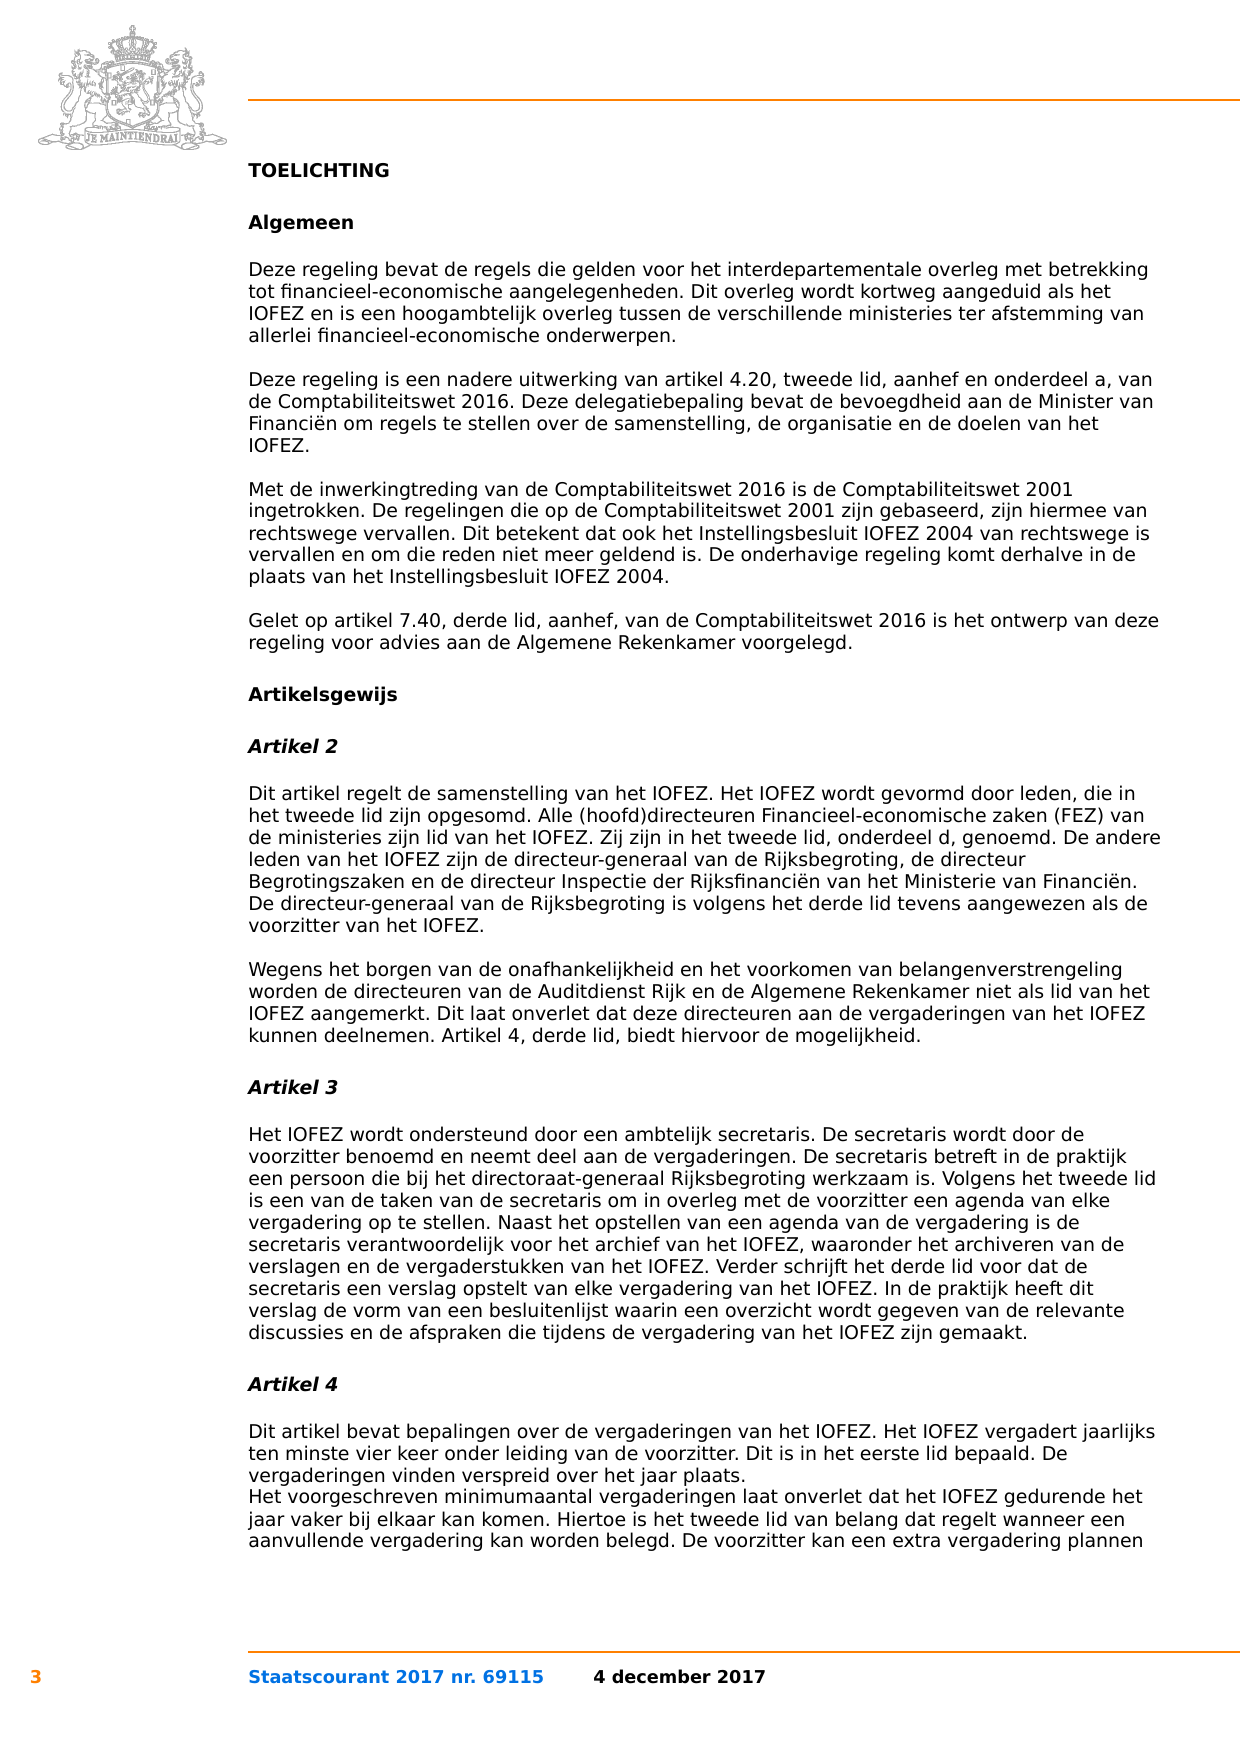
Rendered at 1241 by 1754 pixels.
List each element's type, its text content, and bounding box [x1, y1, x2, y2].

text Het IOFEZ wordt ondersteund door een ambtelijk secretaris. De secretaris wordt door de voorzitter benoemd en neemt deel aan de vergaderingen. De secretaris betreft in de praktijk een persoon die bij het directoraat-generaal Rijksbegroting werkzaam is. Volgens het tweede lid is een van de taken van de secretaris om in overleg met de voorzitter een agenda van elke vergadering op te stellen. Naast het opstellen van een agenda van de vergadering is de secretaris verantwoordelijk voor het archief van het IOFEZ, waaronder het archiveren van de verslagen en de vergaderstukken van het IOFEZ. Verder schrijft het derde lid voor dat de secretaris een verslag opstelt van elke vergadering van het IOFEZ. In de praktijk heeft dit verslag de vorm van een besluitenlijst waarin een overzicht wordt gegeven van de relevante discussies en de afspraken die tijdens de vergadering van het IOFEZ zijn gemaakt. [248, 1124, 1163, 1343]
text Het voorgeschreven minimumaantal vergaderingen laat onverlet dat het IOFEZ gedurende het jaar vaker bij elkaar kan komen. Hiertoe is het tweede lid van belang dat regelt wanneer een aanvullende vergadering kan worden belegd. De voorzitter kan een extra vergadering plannen [248, 1486, 1163, 1552]
text Gelet op artikel 7.40, derde lid, aanhef, van de Comptabiliteitswet 2016 is het ontwerp van deze regeling voor advies aan de Algemene Rekenkamer voorgelegd. [248, 610, 1163, 654]
text Met de inwerkingtreding van de Comptabiliteitswet 2016 is de Comptabiliteitswet 2001 ingetrokken. De regelingen die op de Comptabiliteitswet 2001 zijn gebaseerd, zijn hiermee van rechtswege vervallen. Dit betekent dat ook het Instellingsbesluit IOFEZ 2004 van rechtswege is vervallen en om die reden niet meer geldend is. De onderhavige regeling komt derhalve in de plaats van het Instellingsbesluit IOFEZ 2004. [248, 478, 1163, 588]
subtitle Artikelsgewijs [248, 684, 1163, 706]
text Deze regeling bevat de regels die gelden voor het interdepartementale overleg met betrekking tot financieel-economische aangelegenheden. Dit overleg wordt kortweg aangeduid als het IOFEZ en is een hoogambtelijk overleg tussen de verschillende ministeries ter afstemming van allerlei financieel-economische onderwerpen. [248, 259, 1163, 347]
text Dit artikel bevat bepalingen over de vergaderingen van het IOFEZ. Het IOFEZ vergadert jaarlijks ten minste vier keer onder leiding van de voorzitter. Dit is in het eerste lid bepaald. De vergaderingen vinden verspreid over het jaar plaats. [248, 1421, 1163, 1486]
picture [38, 25, 227, 150]
text Wegens het borgen van de onafhankelijkheid en het voorkomen van belangenverstrengeling worden de directeuren van de Auditdienst Rijk en de Algemene Rekenkamer niet als lid van het IOFEZ aangemerkt. Dit laat onverlet dat deze directeuren aan de vergaderingen van het IOFEZ kunnen deelnemen. Artikel 4, derde lid, biedt hiervoor de mogelijkheid. [248, 959, 1163, 1047]
subtitle Artikel 3 [248, 1077, 1163, 1099]
subtitle TOELICHTING [248, 160, 1163, 182]
text Dit artikel regelt de samenstelling van het IOFEZ. Het IOFEZ wordt gevormd door leden, die in het tweede lid zijn opgesomd. Alle (hoofd)directeuren Financieel-economische zaken (FEZ) van de ministeries zijn lid van het IOFEZ. Zij zijn in het tweede lid, onderdeel d, genoemd. De andere leden van het IOFEZ zijn de directeur-generaal van de Rijksbegroting, de directeur Begrotingszaken en de directeur Inspectie der Rijksfinanciën van het Ministerie van Financiën. De directeur-generaal van de Rijksbegroting is volgens het derde lid tevens aangewezen als de voorzitter van het IOFEZ. [248, 783, 1163, 937]
subtitle Artikel 2 [248, 736, 1163, 758]
subtitle Artikel 4 [248, 1373, 1163, 1396]
text Deze regeling is een nadere uitwerking van artikel 4.20, tweede lid, aanhef en onderdeel a, van de Comptabiliteitswet 2016. Deze delegatiebepaling bevat de bevoegdheid aan de Minister van Financiën om regels te stellen over de samenstelling, de organisatie en de doelen van het IOFEZ. [248, 369, 1163, 457]
subtitle Algemeen [248, 212, 1163, 234]
